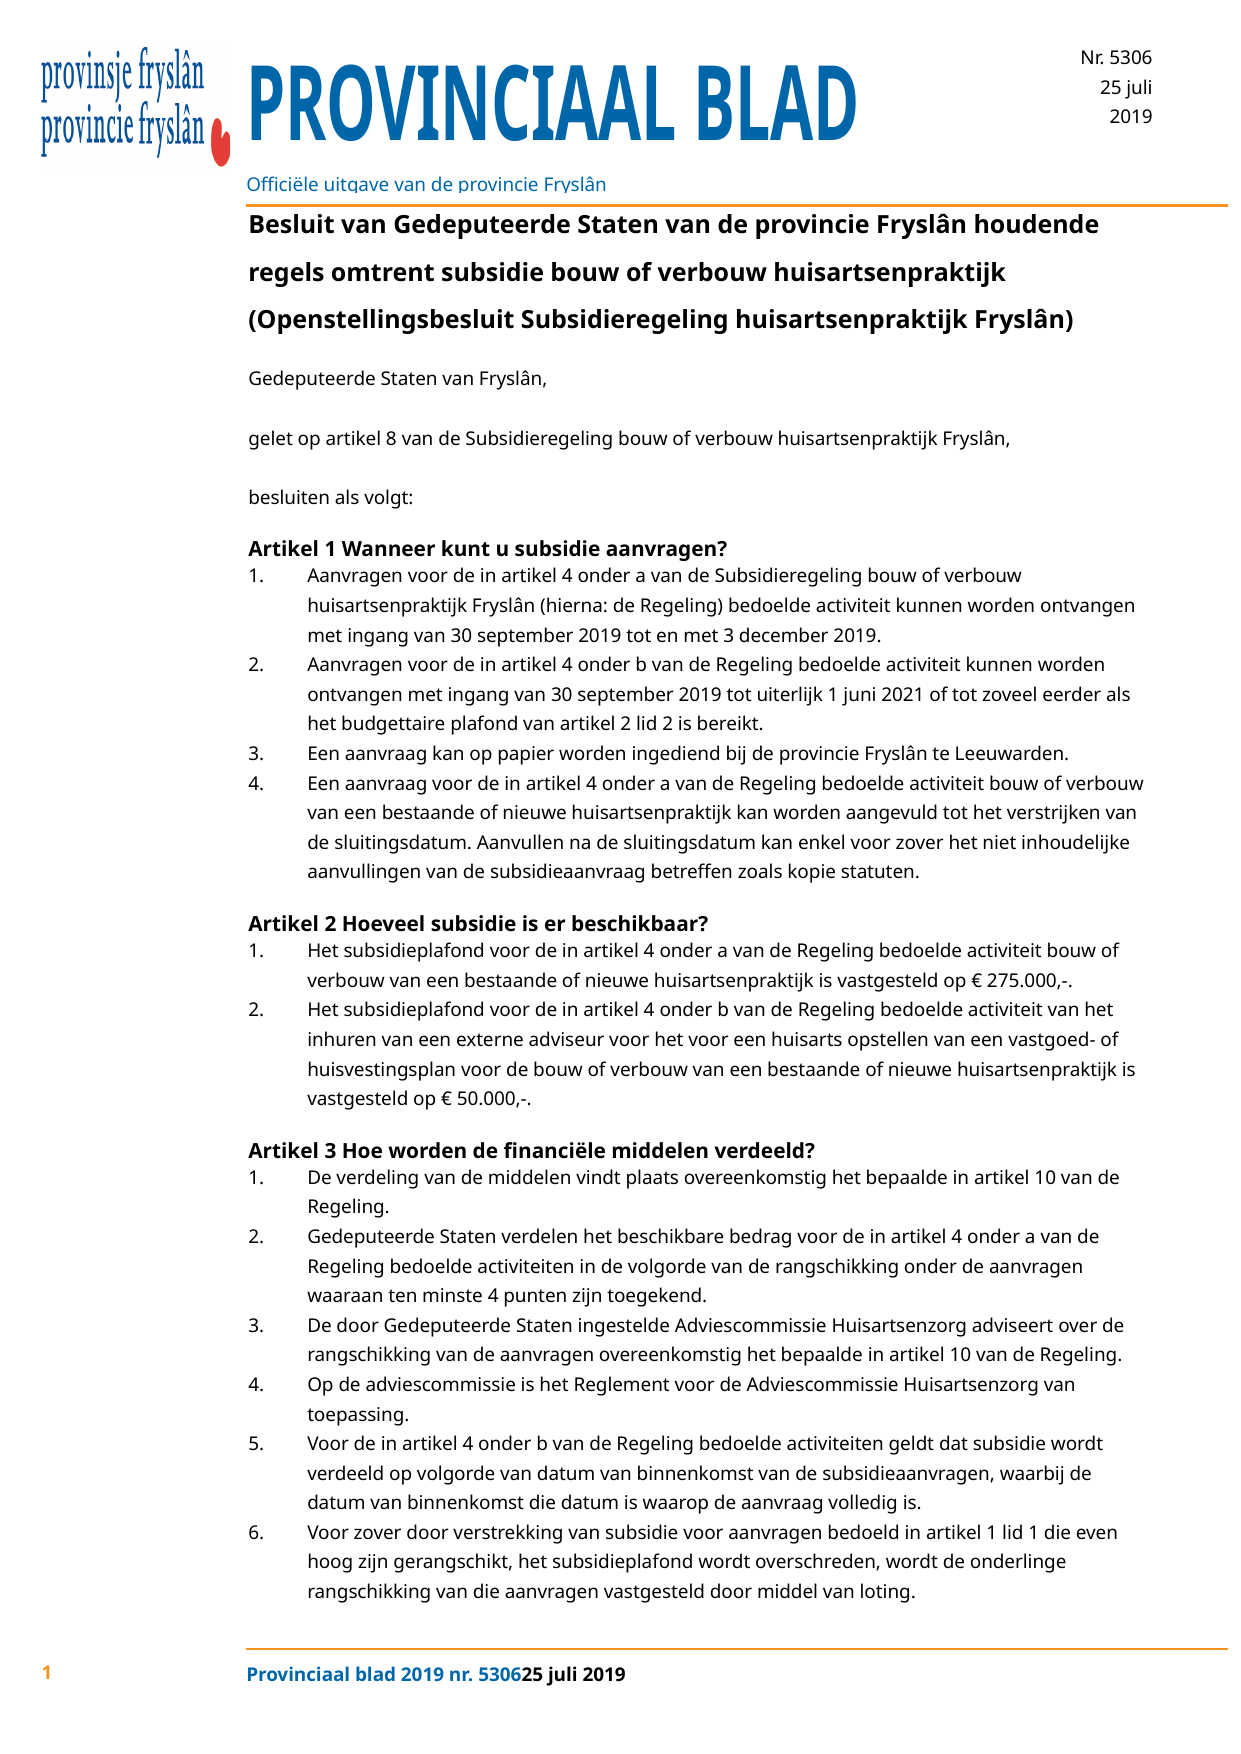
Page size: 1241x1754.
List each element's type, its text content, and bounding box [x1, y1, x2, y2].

list Gedeputeerde Staten verdelen het beschikbare bedrag voor de in artikel 4 onder a van de Regeling bedoelde activiteiten in de volgorde van de rangschikking onder de aanvragen waaraan ten minste 4 punten zijn toegekend. [248, 1223, 1152, 1308]
text Artikel 3 Hoe worden de financiële middelen verdeeld? [248, 1136, 1152, 1164]
text besluiten als volgt: [248, 484, 1152, 509]
list De verdeling van de middelen vindt plaats overeenkomstig het bepaalde in artikel 10 van de Regeling. [248, 1164, 1152, 1219]
list Aanvragen voor de in artikel 4 onder b van de Regeling bedoelde activiteit kunnen worden ontvangen met ingang van 30 september 2019 tot uiterlijk 1 juni 2021 of tot zoveel eerder als het budgettaire plafond van artikel 2 lid 2 is bereikt. [248, 651, 1152, 736]
list Het subsidieplafond voor de in artikel 4 onder b van de Regeling bedoelde activiteit van het inhuren van een externe adviseur voor het voor een huisarts opstellen van een vastgoed- of huisvestingsplan voor de bouw of verbouw van een bestaande of nieuwe huisartsenpraktijk is vastgesteld op € 50.000,-. [248, 997, 1152, 1111]
list Voor zover door verstrekking van subsidie voor aanvragen bedoeld in artikel 1 lid 1 die even hoog zijn gerangschikt, het subsidieplafond wordt overschreden, wordt de onderlinge rangschikking van die aanvragen vastgesteld door middel van loting. [248, 1519, 1152, 1604]
list Een aanvraag kan op papier worden ingediend bij de provincie Fryslân te Leeuwarden. [248, 740, 1152, 766]
text Gedeputeerde Staten van Fryslân, [248, 366, 1152, 391]
list Het subsidieplafond voor de in artikel 4 onder a van de Regeling bedoelde activiteit bouw of verbouw van een bestaande of nieuwe huisartsenpraktijk is vastgesteld op € 275.000,-. [248, 937, 1152, 993]
text Artikel 1 Wanneer kunt u subsidie aanvragen? [248, 534, 1152, 563]
list Op de adviescommissie is het Reglement voor de Adviescommissie Huisartsenzorg van toepassing. [248, 1371, 1152, 1427]
text Besluit van Gedeputeerde Staten van de provincie Fryslân houdende regels omtrent subsidie bouw of verbouw huisartsenpraktijk (Openstellingsbesluit Subsidieregeling huisartsenpraktijk Fryslân) [248, 207, 1152, 336]
text gelet op artikel 8 van de Subsidieregeling bouw of verbouw huisartsenpraktijk Fryslân, [248, 425, 1152, 450]
picture [41, 47, 231, 172]
text Artikel 2 Hoeveel subsidie is er beschikbaar? [248, 909, 1152, 937]
list Voor de in artikel 4 onder b van de Regeling bedoelde activiteiten geldt dat subsidie wordt verdeeld op volgorde van datum van binnenkomst van de subsidieaanvragen, waarbij de datum van binnenkomst die datum is waarop de aanvraag volledig is. [248, 1430, 1152, 1515]
list Een aanvraag voor de in artikel 4 onder a van de Regeling bedoelde activiteit bouw of verbouw van een bestaande of nieuwe huisartsenpraktijk kan worden aangevuld tot het verstrijken van de sluitingsdatum. Aanvullen na de sluitingsdatum kan enkel voor zover het niet inhoudelijke aanvullingen van de subsidieaanvraag betreffen zoals kopie statuten. [248, 770, 1152, 884]
list De door Gedeputeerde Staten ingestelde Adviescommissie Huisartsenzorg adviseert over de rangschikking van de aanvragen overeenkomstig het bepaalde in artikel 10 van de Regeling. [248, 1312, 1152, 1367]
list Aanvragen voor de in artikel 4 onder a van de Subsidieregeling bouw of verbouw huisartsenpraktijk Fryslân (hierna: de Regeling) bedoelde activiteit kunnen worden ontvangen met ingang van 30 september 2019 tot en met 3 december 2019. [248, 563, 1152, 648]
